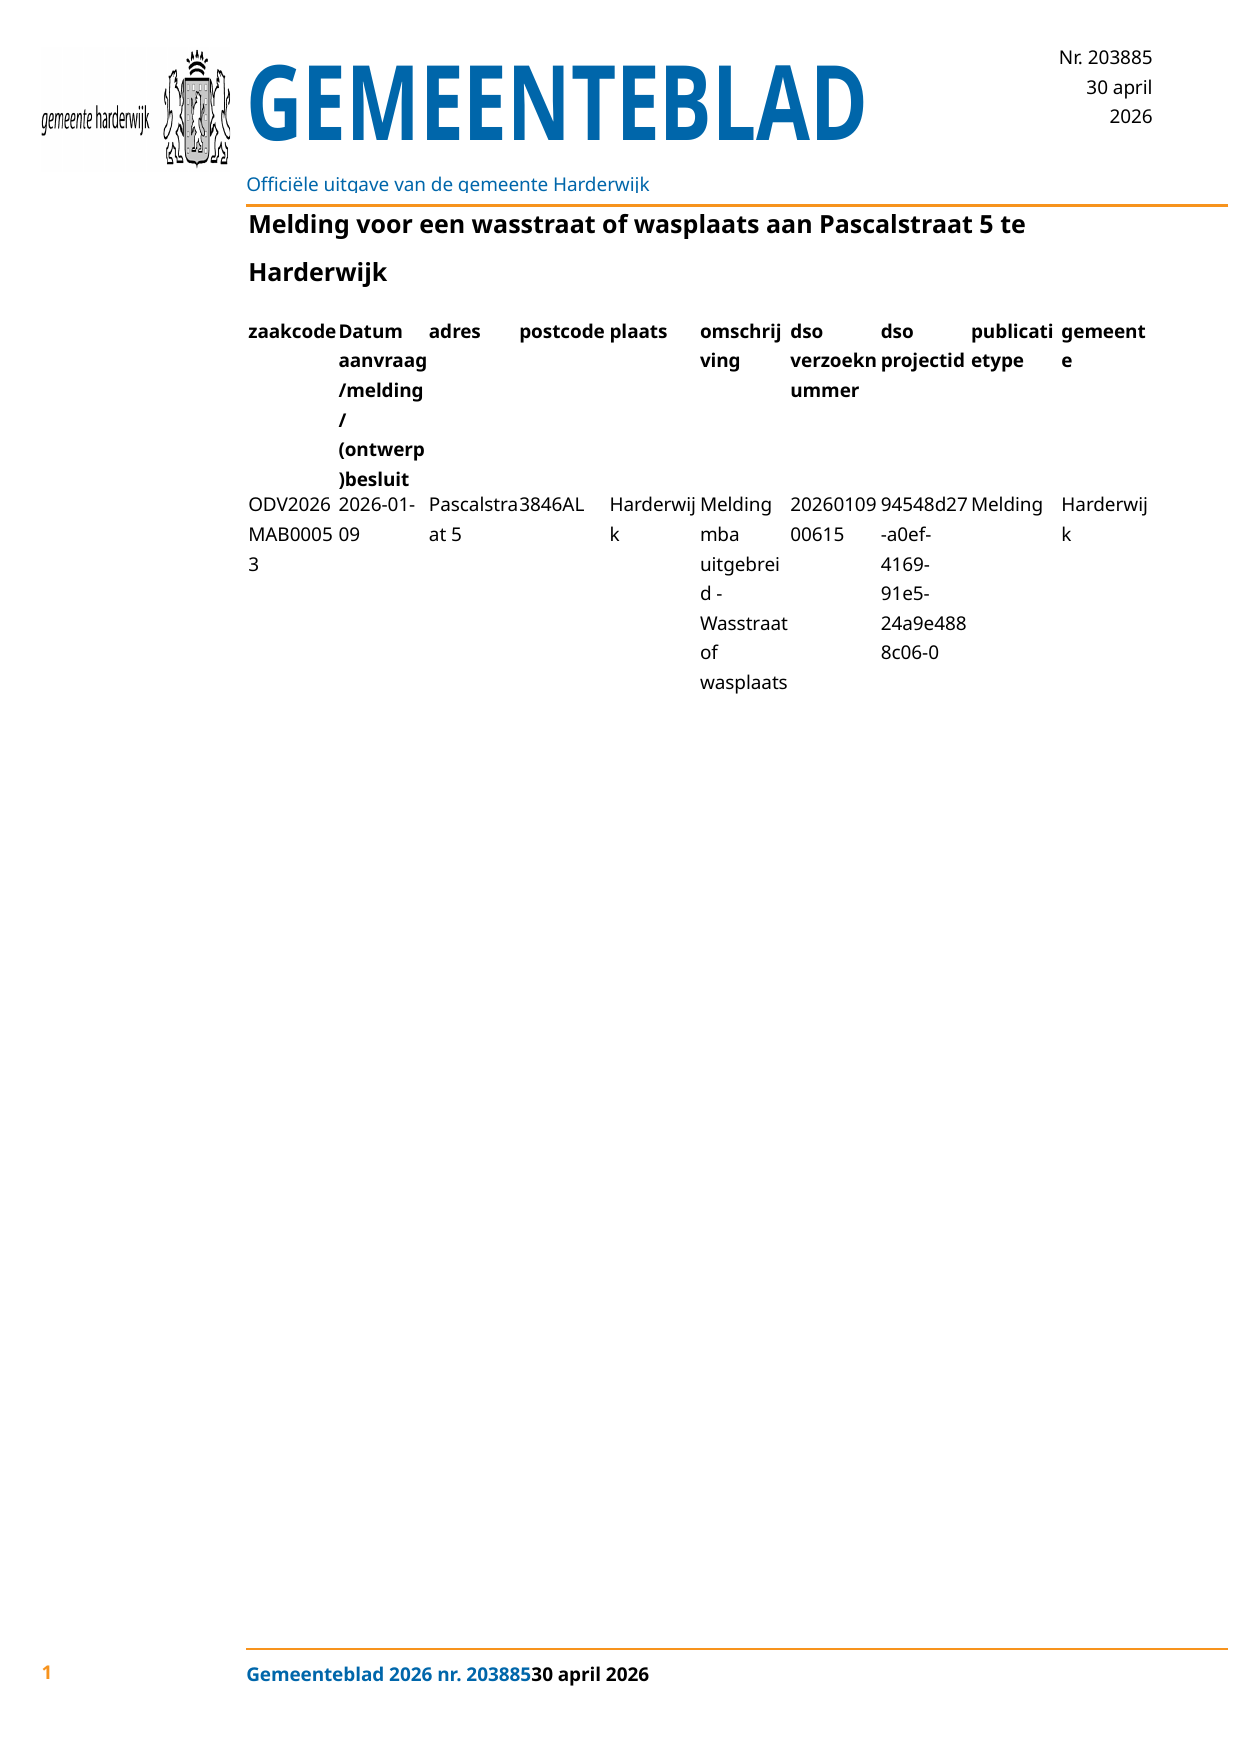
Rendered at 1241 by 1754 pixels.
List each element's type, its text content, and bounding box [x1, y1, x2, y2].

table_header omschrijving [700, 318, 790, 492]
table_header Datum aanvraag /melding/ (ontwerp)besluit [338, 318, 429, 492]
table_cell ODV2026MAB00053 [248, 492, 338, 695]
table_cell Harderwijk [609, 492, 700, 695]
picture [41, 47, 231, 172]
table_cell 2026-01-09 [338, 492, 429, 695]
table_cell 94548d27-a0ef-4169-91e5-24a9e4888c06-0 [881, 492, 971, 695]
table_header dso verzoeknummer [790, 318, 881, 492]
table_header publicatietype [971, 318, 1061, 492]
table_cell Melding mba uitgebreid - Wasstraat of wasplaats [700, 492, 790, 695]
table_cell Pascalstraat 5 [429, 492, 519, 695]
table_cell 2026010900615 [790, 492, 881, 695]
table_header dso projectid [881, 318, 971, 492]
table_header plaats [609, 318, 700, 492]
table_cell Melding [971, 492, 1061, 695]
table_header adres [429, 318, 519, 492]
table_header zaakcode [248, 318, 338, 492]
table_header gemeente [1061, 318, 1152, 492]
table_header postcode [519, 318, 609, 492]
text Melding voor een wasstraat of wasplaats aan Pascalstraat 5 te Harderwijk [248, 207, 1152, 288]
table_cell Harderwijk [1061, 492, 1152, 695]
table_cell 3846AL [519, 492, 609, 695]
